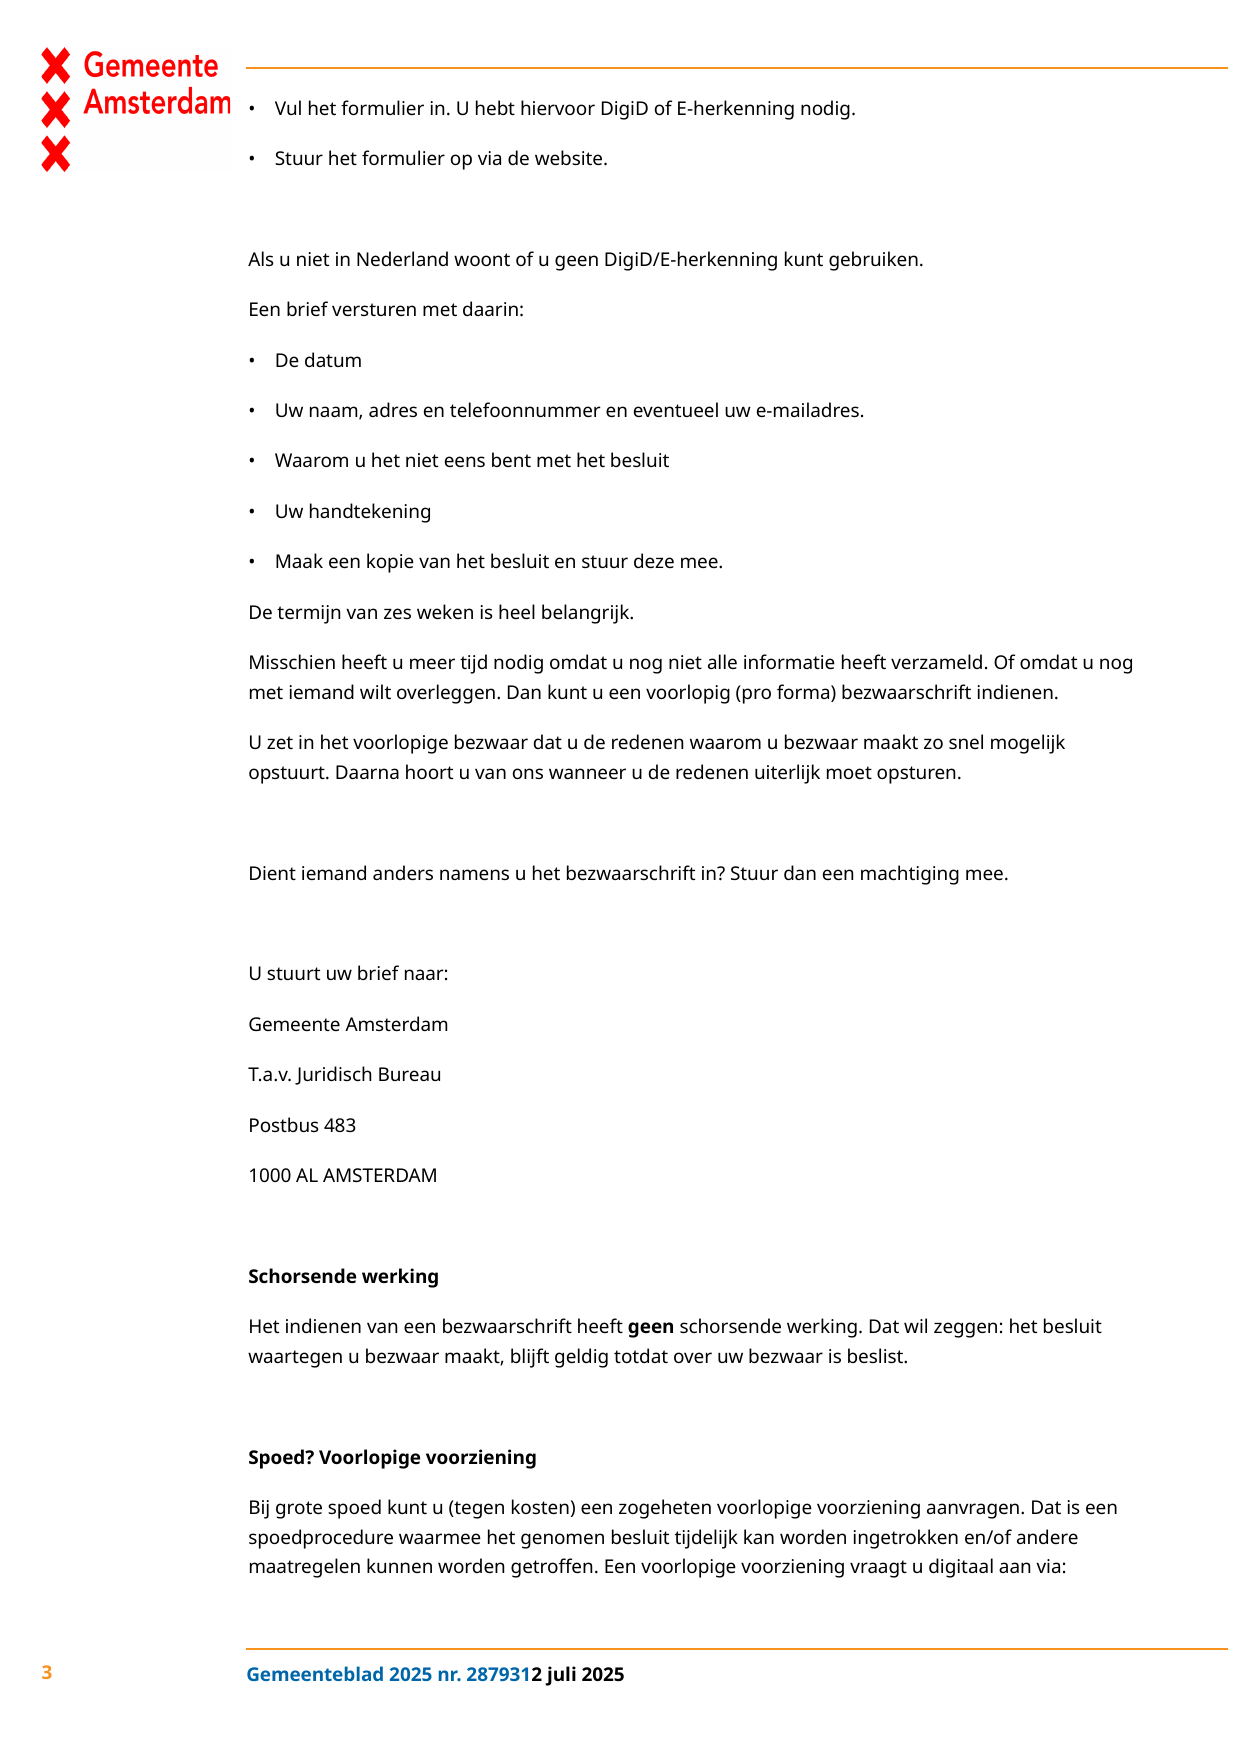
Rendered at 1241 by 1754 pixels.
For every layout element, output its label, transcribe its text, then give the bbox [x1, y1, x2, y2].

text • Uw naam, adres en telefoonnummer en eventueel uw e-mailadres. [248, 397, 1152, 423]
text • Stuur het formulier op via de website. [248, 145, 1152, 171]
text U zet in het voorlopige bezwaar dat u de redenen waarom u bezwaar maakt zo snel mogelijk opstuurt. Daarna hoort u van ons wanneer u de redenen uiterlijk moet opsturen. [248, 729, 1152, 785]
text Gemeente Amsterdam [248, 1011, 1152, 1037]
text Als u niet in Nederland woont of u geen DigiD/E-herkenning kunt gebruiken. [248, 246, 1152, 272]
text T.a.v. Juridisch Bureau [248, 1061, 1152, 1087]
text De termijn van zes weken is heel belangrijk. [248, 599, 1152, 625]
text Dient iemand anders namens u het bezwaarschrift in? Stuur dan een machtiging mee. [248, 860, 1152, 886]
text • Vul het formulier in. U hebt hiervoor DigiD of E-herkenning nodig. [248, 95, 1152, 121]
text Het indienen van een bezwaarschrift heeft geen schorsende werking. Dat wil zeggen: het besluit waartegen u bezwaar maakt, blijft geldig totdat over uw bezwaar is beslist. [248, 1313, 1152, 1369]
text • Uw handtekening [248, 498, 1152, 524]
text Spoed? Voorlopige voorziening [248, 1444, 1152, 1470]
text Een brief versturen met daarin: [248, 296, 1152, 322]
text Bij grote spoed kunt u (tegen kosten) een zogeheten voorlopige voorziening aanvragen. Dat is een spoedprocedure waarmee het genomen besluit tijdelijk kan worden ingetrokken en/of andere maatregelen kunnen worden getroffen. Een voorlopige voorziening vraagt u digitaal aan via: [248, 1494, 1152, 1579]
text Misschien heeft u meer tijd nodig omdat u nog niet alle informatie heeft verzameld. Of omdat u nog met iemand wilt overleggen. Dan kunt u een voorlopig (pro forma) bezwaarschrift indienen. [248, 649, 1152, 705]
text Postbus 483 [248, 1112, 1152, 1138]
text U stuurt uw brief naar: [248, 961, 1152, 986]
text • Waarom u het niet eens bent met het besluit [248, 448, 1152, 473]
text 1000 AL AMSTERDAM [248, 1162, 1152, 1188]
text • De datum [248, 347, 1152, 373]
picture [41, 47, 231, 172]
text Schorsende werking [248, 1263, 1152, 1289]
text • Maak een kopie van het besluit en stuur deze mee. [248, 548, 1152, 574]
